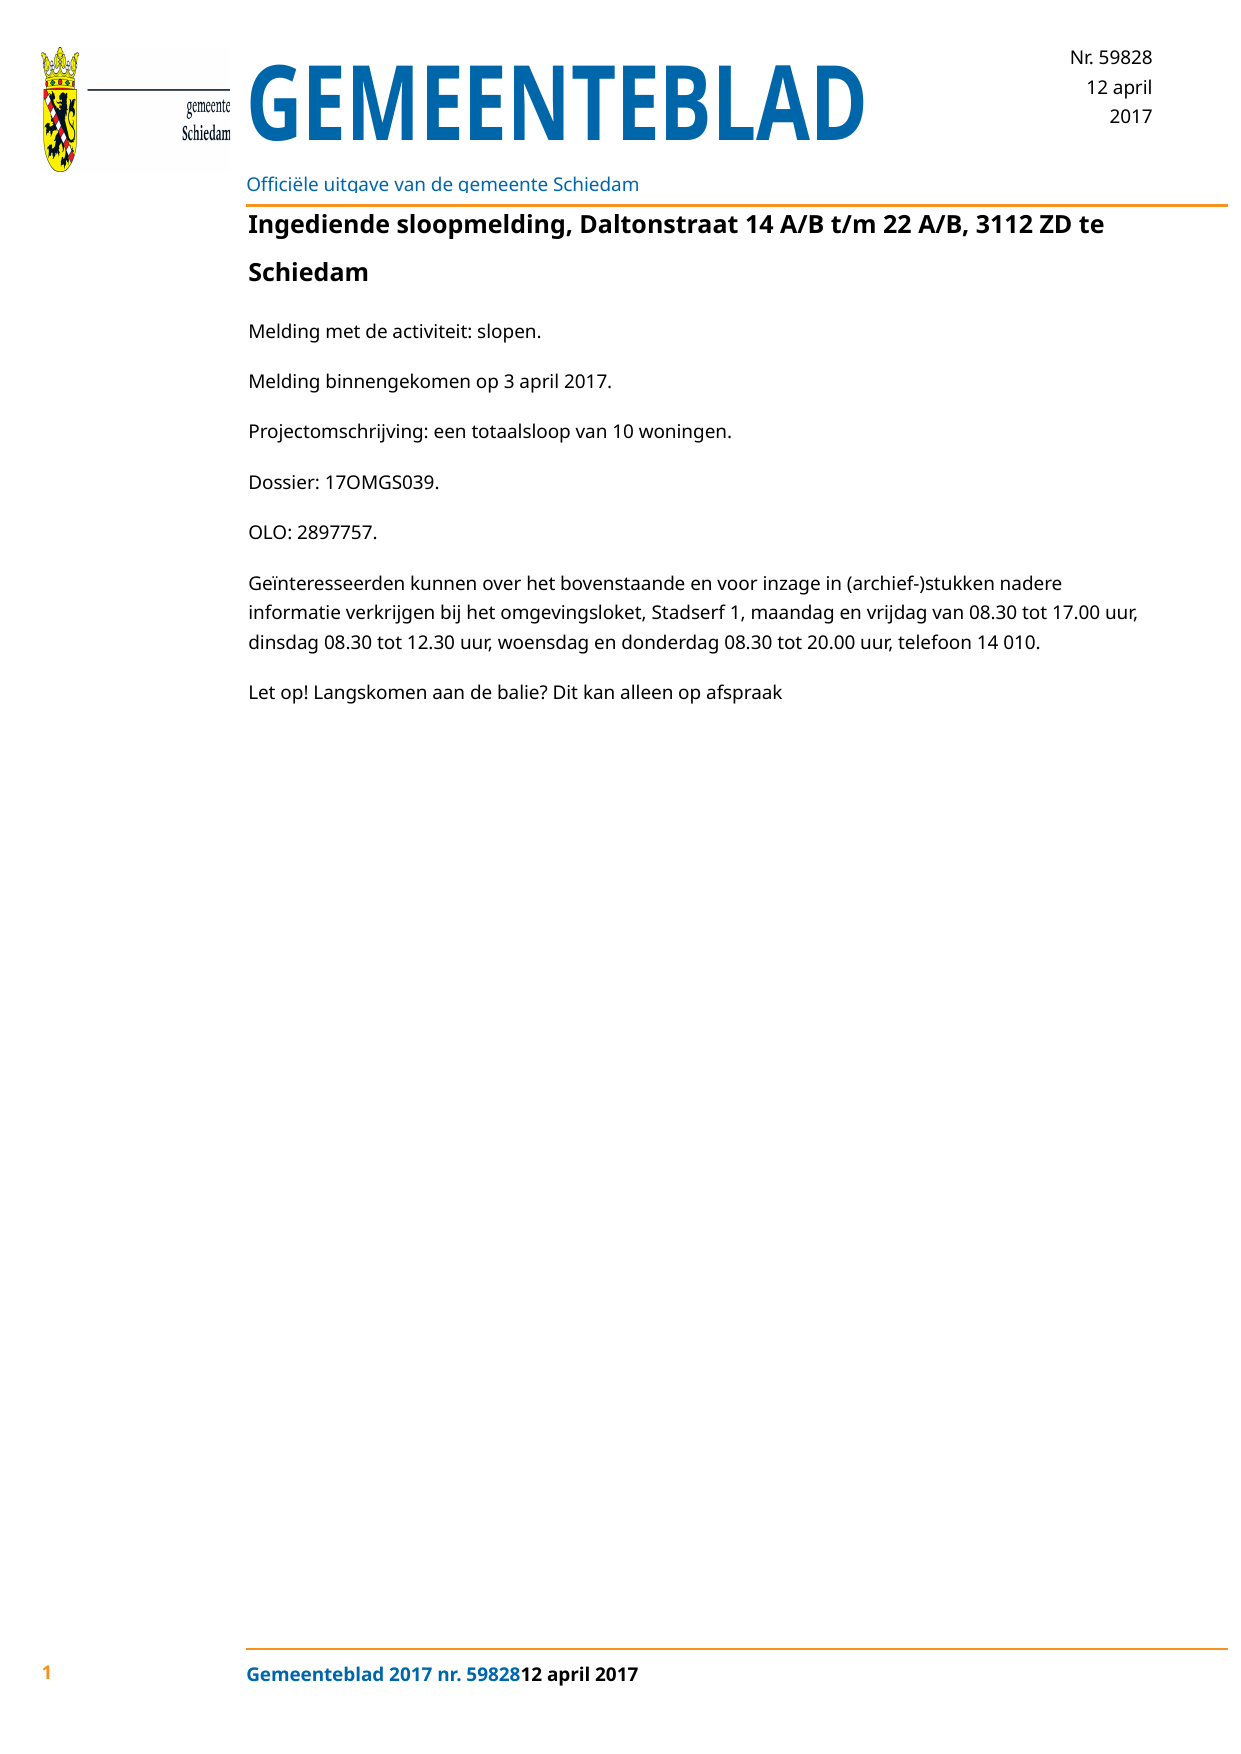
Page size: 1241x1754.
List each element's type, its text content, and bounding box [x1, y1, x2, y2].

text Ingediende sloopmelding, Daltonstraat 14 A/B t/m 22 A/B, 3112 ZD te Schiedam [248, 207, 1152, 288]
text Melding met de activiteit: slopen. [248, 318, 1152, 344]
text Melding binnengekomen op 3 april 2017. [248, 368, 1152, 394]
text OLO: 2897757. [248, 519, 1152, 545]
picture [41, 47, 231, 172]
text Let op! Langskomen aan de balie? Dit kan alleen op afspraak [248, 679, 1152, 705]
text Dossier: 17OMGS039. [248, 469, 1152, 495]
text Geïnteresseerden kunnen over het bovenstaande en voor inzage in (archief-)stukken nadere informatie verkrijgen bij het omgevingsloket, Stadserf 1, maandag en vrijdag van 08.30 tot 17.00 uur, dinsdag 08.30 tot 12.30 uur, woensdag en donderdag 08.30 tot 20.00 uur, telefoon 14 010. [248, 570, 1152, 655]
text Projectomschrijving: een totaalsloop van 10 woningen. [248, 419, 1152, 444]
